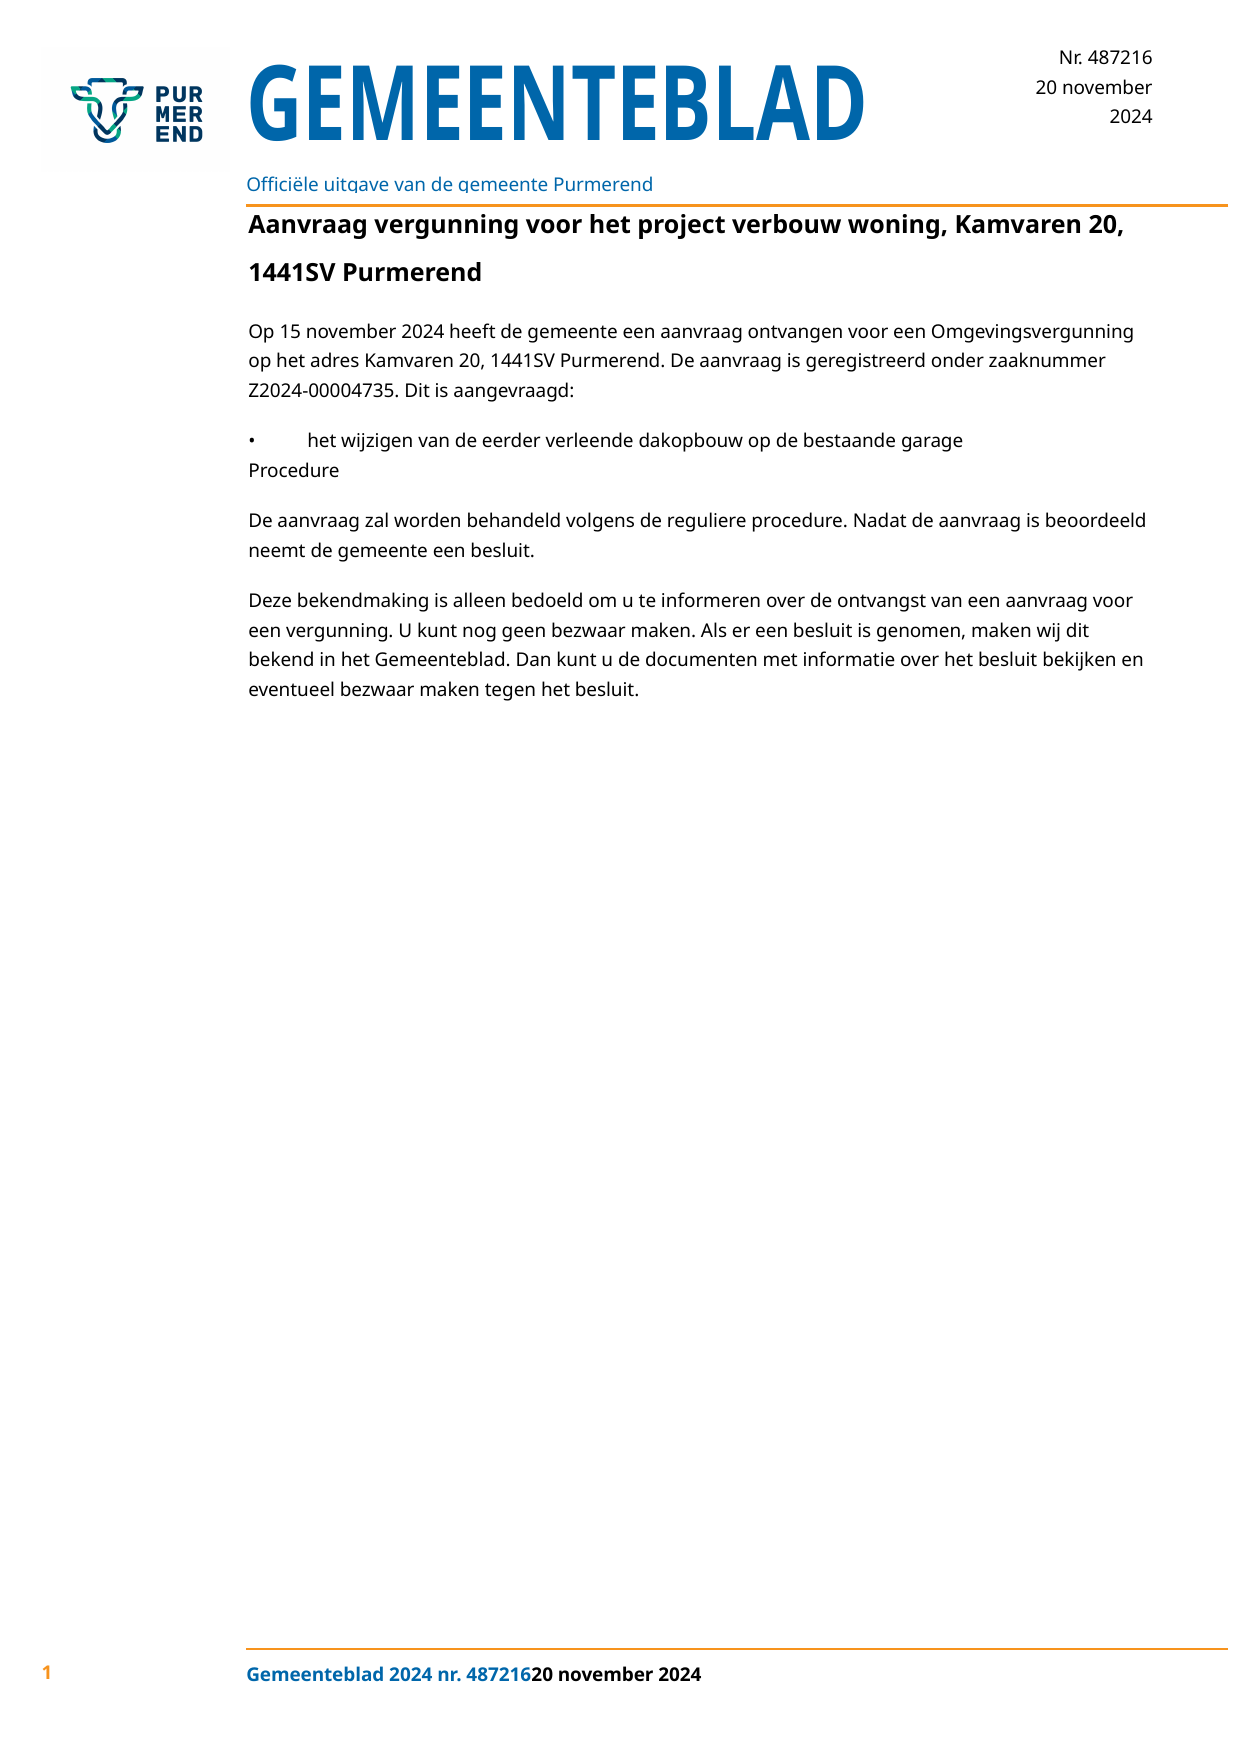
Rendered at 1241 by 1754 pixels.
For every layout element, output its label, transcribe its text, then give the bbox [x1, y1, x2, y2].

text Procedure [248, 457, 1152, 483]
text Op 15 november 2024 heeft de gemeente een aanvraag ontvangen voor een Omgevingsvergunning op het adres Kamvaren 20, 1441SV Purmerend. De aanvraag is geregistreerd onder zaaknummer Z2024-00004735. Dit is aangevraagd: [248, 318, 1152, 403]
text Deze bekendmaking is alleen bedoeld om u te informeren over de ontvangst van een aanvraag voor een vergunning. U kunt nog geen bezwaar maken. Als er een besluit is genomen, maken wij dit bekend in het Gemeenteblad. Dan kunt u de documenten met informatie over het besluit bekijken en eventueel bezwaar maken tegen het besluit. [248, 587, 1152, 702]
list het wijzigen van de eerder verleende dakopbouw op de bestaande garage [248, 427, 1152, 453]
picture [41, 47, 231, 172]
text Aanvraag vergunning voor het project verbouw woning, Kamvaren 20, 1441SV Purmerend [248, 207, 1152, 288]
text De aanvraag zal worden behandeld volgens de reguliere procedure. Nadat de aanvraag is beoordeeld neemt de gemeente een besluit. [248, 507, 1152, 563]
